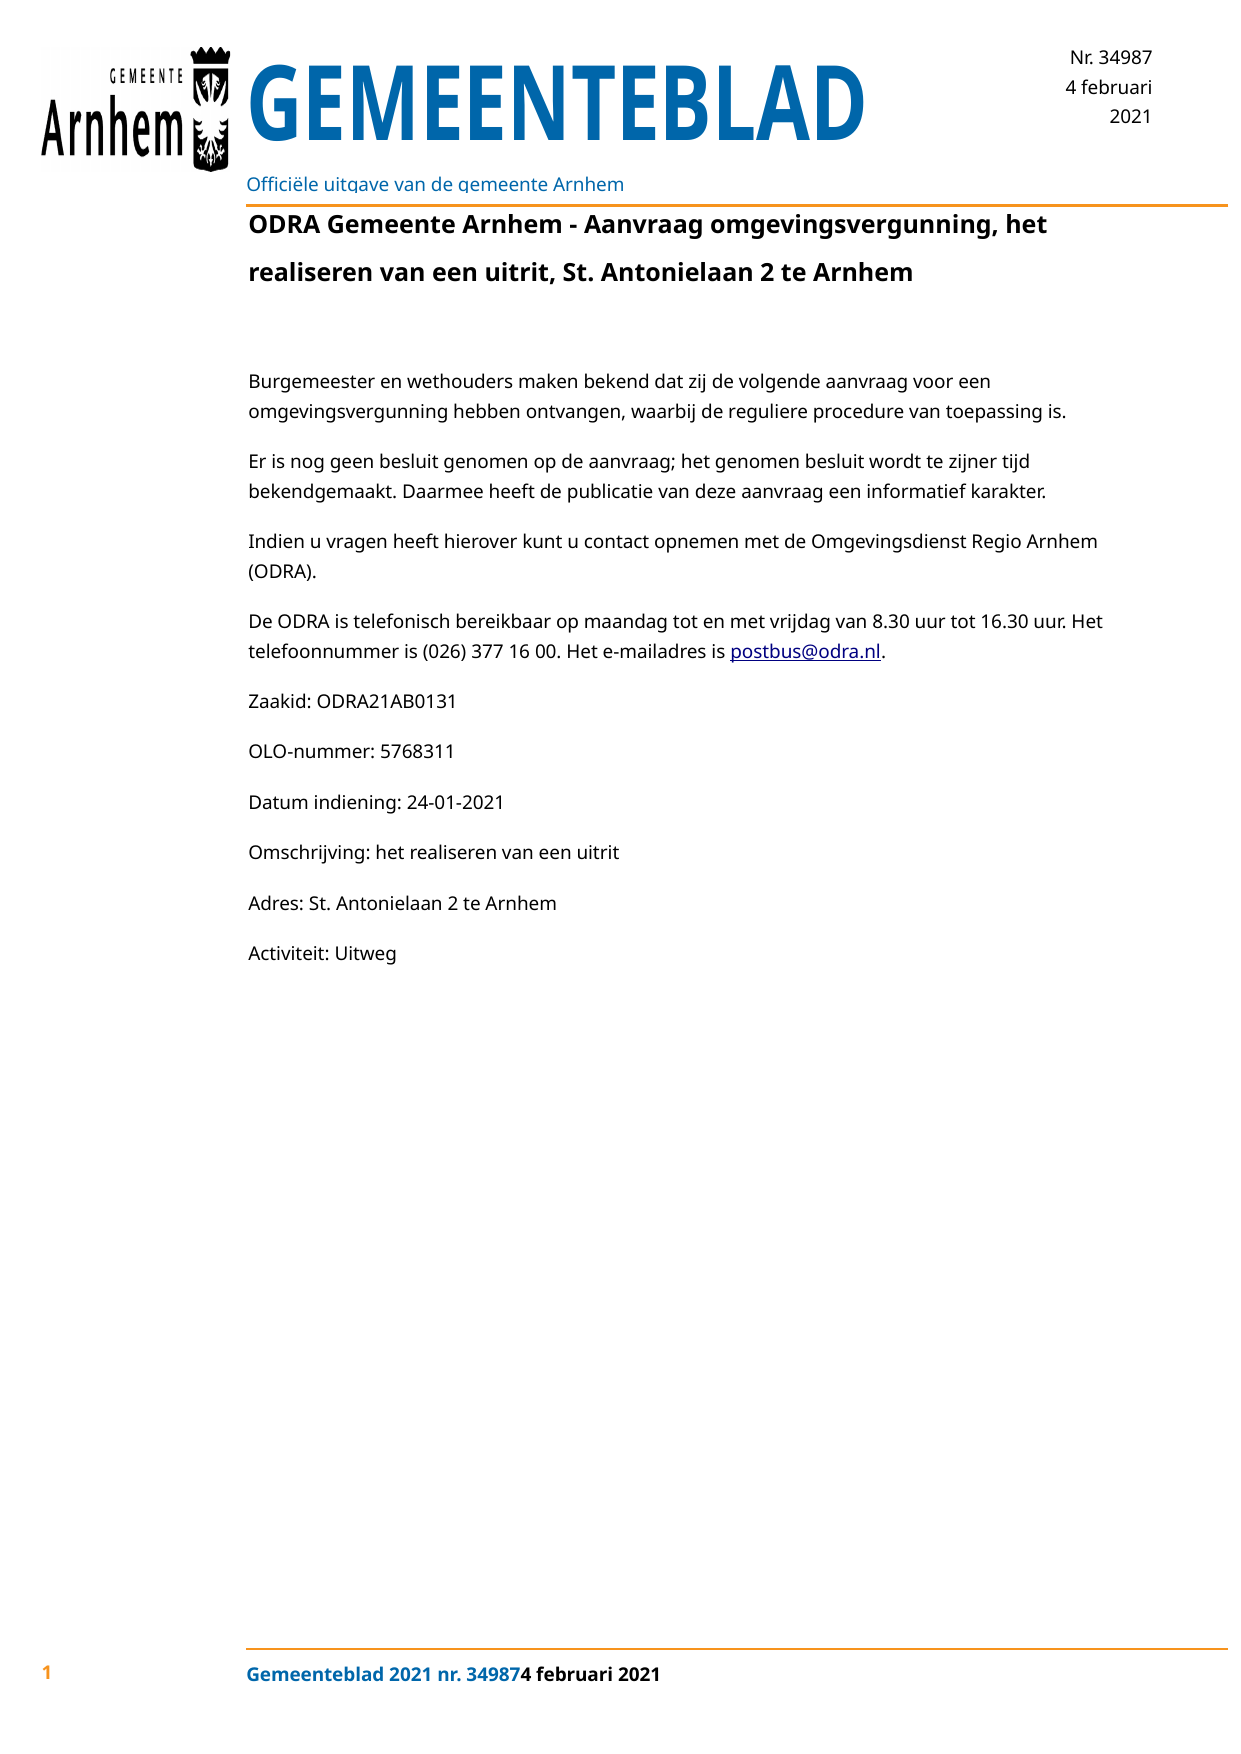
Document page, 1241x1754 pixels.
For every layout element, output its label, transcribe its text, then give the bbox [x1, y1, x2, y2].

text Omschrijving: het realiseren van een uitrit [248, 839, 1152, 865]
text Adres: St. Antonielaan 2 te Arnhem [248, 890, 1152, 916]
text Zaakid: ODRA21AB0131 [248, 688, 1152, 714]
text Indien u vragen heeft hierover kunt u contact opnemen met de Omgevingsdienst Regio Arnhem (ODRA). [248, 528, 1152, 584]
picture [41, 47, 231, 172]
text Datum indiening: 24-01-2021 [248, 789, 1152, 815]
text ODRA Gemeente Arnhem - Aanvraag omgevingsvergunning, het realiseren van een uitrit, St. Antonielaan 2 te Arnhem [248, 207, 1152, 288]
text Activiteit: Uitweg [248, 940, 1152, 966]
text Er is nog geen besluit genomen op de aanvraag; het genomen besluit wordt te zijner tijd bekendgemaakt. Daarmee heeft de publicatie van deze aanvraag een informatief karakter. [248, 448, 1152, 504]
text Burgemeester en wethouders maken bekend dat zij de volgende aanvraag voor een omgevingsvergunning hebben ontvangen, waarbij de reguliere procedure van toepassing is. [248, 368, 1152, 424]
text De ODRA is telefonisch bereikbaar op maandag tot en met vrijdag van 8.30 uur tot 16.30 uur. Het telefoonnummer is (026) 377 16 00. Het e-mailadres is postbus@odra.nl. [248, 608, 1152, 664]
text OLO-nummer: 5768311 [248, 739, 1152, 764]
